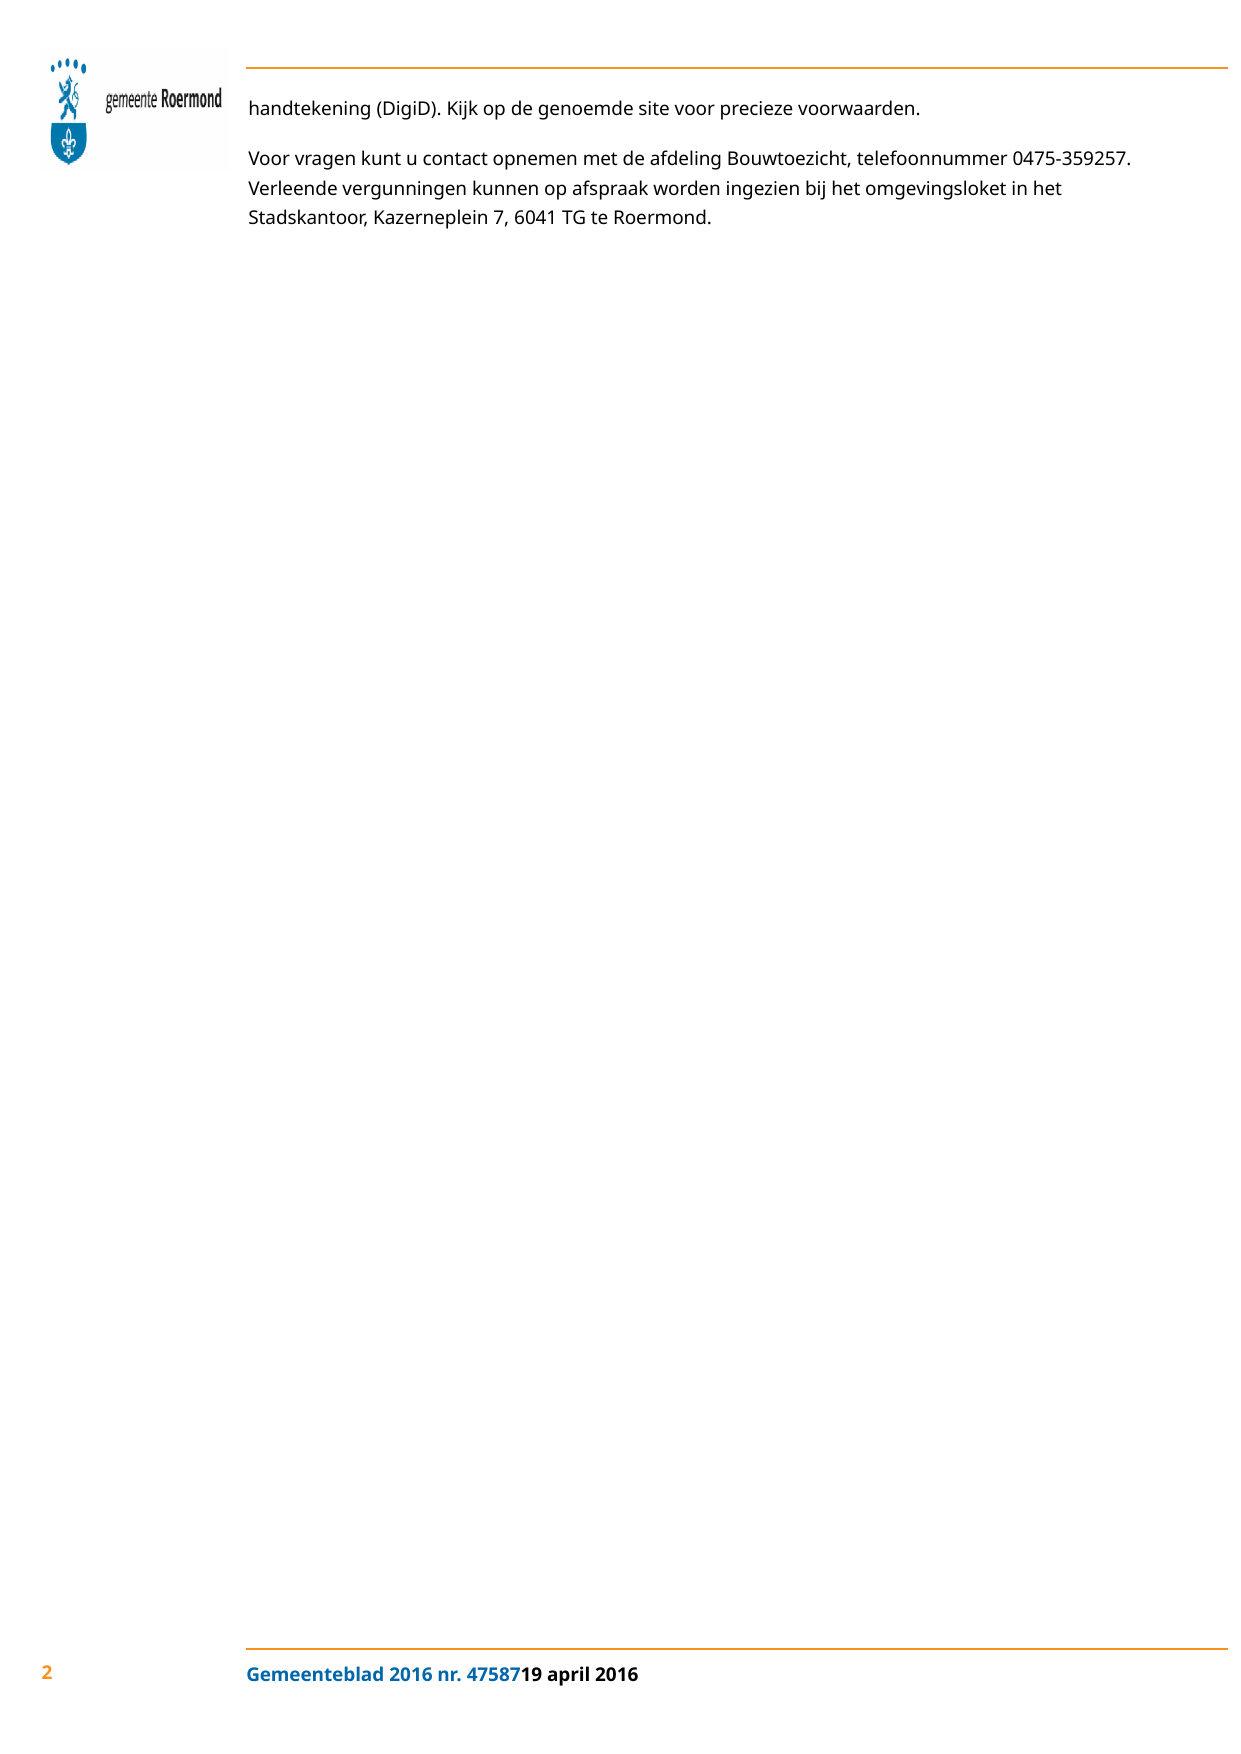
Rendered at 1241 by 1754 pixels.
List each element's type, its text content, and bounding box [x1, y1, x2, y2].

text handtekening (DigiD). Kijk op de genoemde site voor precieze voorwaarden. [248, 95, 1152, 121]
text Voor vragen kunt u contact opnemen met de afdeling Bouwtoezicht, telefoonnummer 0475-359257. Verleende vergunningen kunnen op afspraak worden ingezien bij het omgevingsloket in het Stadskantoor, Kazerneplein 7, 6041 TG te Roermond. [248, 145, 1152, 230]
picture [41, 47, 231, 172]
